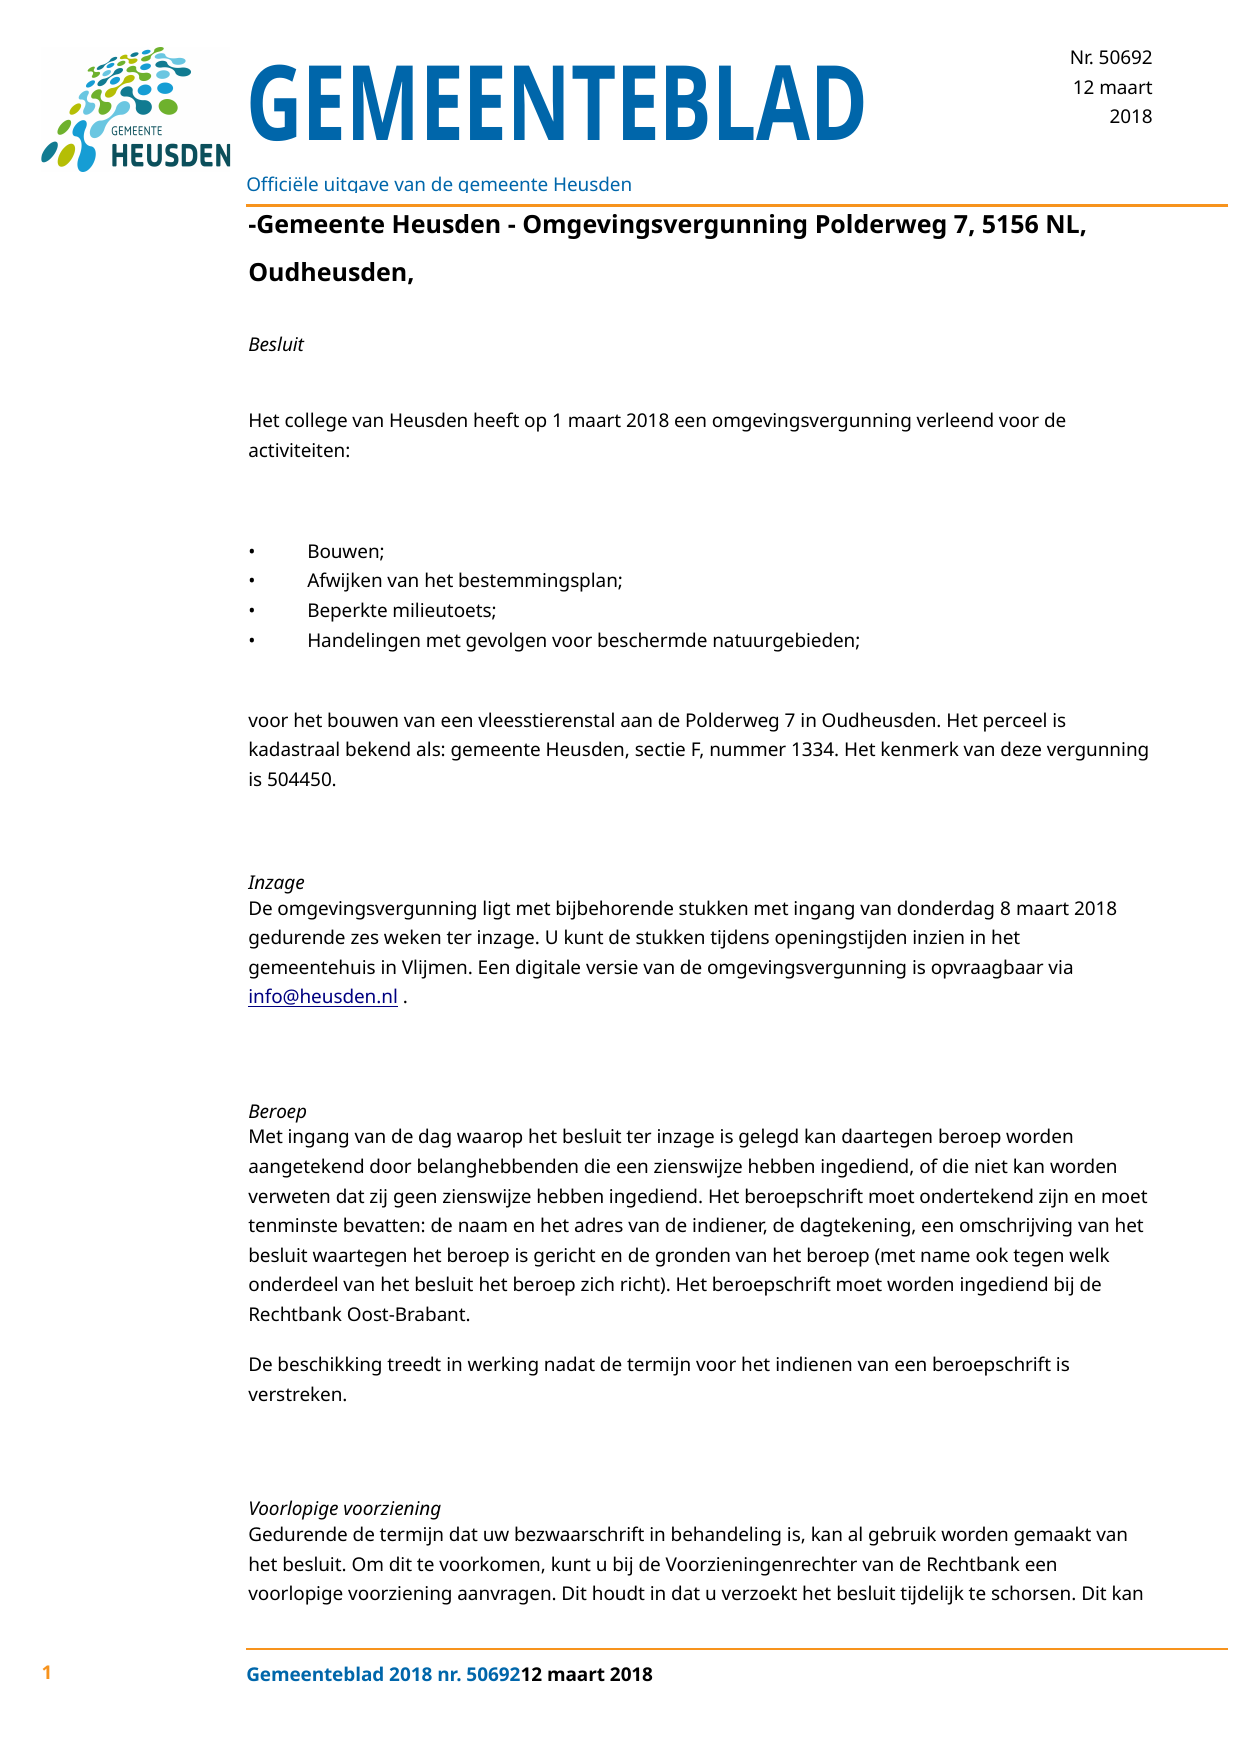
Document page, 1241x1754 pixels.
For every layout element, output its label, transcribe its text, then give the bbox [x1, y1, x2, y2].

list Afwijken van het bestemmingsplan; [248, 568, 1152, 593]
picture [41, 47, 231, 172]
list Bouwen; [248, 538, 1152, 564]
text Het college van Heusden heeft op 1 maart 2018 een omgevingsvergunning verleend voor de activiteiten: [248, 408, 1152, 463]
list Handelingen met gevolgen voor beschermde natuurgebieden; [248, 627, 1152, 652]
text Beroep [248, 1098, 1152, 1124]
text Voorlopige voorziening [248, 1496, 1152, 1521]
text Besluit [248, 331, 1152, 357]
text Inzage [248, 869, 1152, 895]
text De beschikking treedt in werking nadat de termijn voor het indienen van een beroepschrift is verstreken. [248, 1352, 1152, 1407]
list Beperkte milieutoets; [248, 597, 1152, 623]
text De omgevingsvergunning ligt met bijbehorende stukken met ingang van donderdag 8 maart 2018 gedurende zes weken ter inzage. U kunt de stukken tijdens openingstijden inzien in het gemeentehuis in Vlijmen. Een digitale versie van de omgevingsvergunning is opvraagbaar via info@heusden.nl . [248, 895, 1152, 1009]
text -Gemeente Heusden - Omgevingsvergunning Polderweg 7, 5156 NL, Oudheusden, [248, 207, 1152, 288]
text Met ingang van de dag waarop het besluit ter inzage is gelegd kan daartegen beroep worden aangetekend door belanghebbenden die een zienswijze hebben ingediend, of die niet kan worden verweten dat zij geen zienswijze hebben ingediend. Het beroepschrift moet ondertekend zijn en moet tenminste bevatten: de naam en het adres van de indiener, de dagtekening, een omschrijving van het besluit waartegen het beroep is gericht en de gronden van het beroep (met name ook tegen welk onderdeel van het besluit het beroep zich richt). Het beroepschrift moet worden ingediend bij de Rechtbank Oost-Brabant. [248, 1124, 1152, 1327]
text Gedurende de termijn dat uw bezwaarschrift in behandeling is, kan al gebruik worden gemaakt van het besluit. Om dit te voorkomen, kunt u bij de Voorzieningenrechter van de Rechtbank een voorlopige voorziening aanvragen. Dit houdt in dat u verzoekt het besluit tijdelijk te schorsen. Dit kan [248, 1521, 1152, 1606]
text voor het bouwen van een vleesstierenstal aan de Polderweg 7 in Oudheusden. Het perceel is kadastraal bekend als: gemeente Heusden, sectie F, nummer 1334. Het kenmerk van deze vergunning is 504450. [248, 707, 1152, 792]
